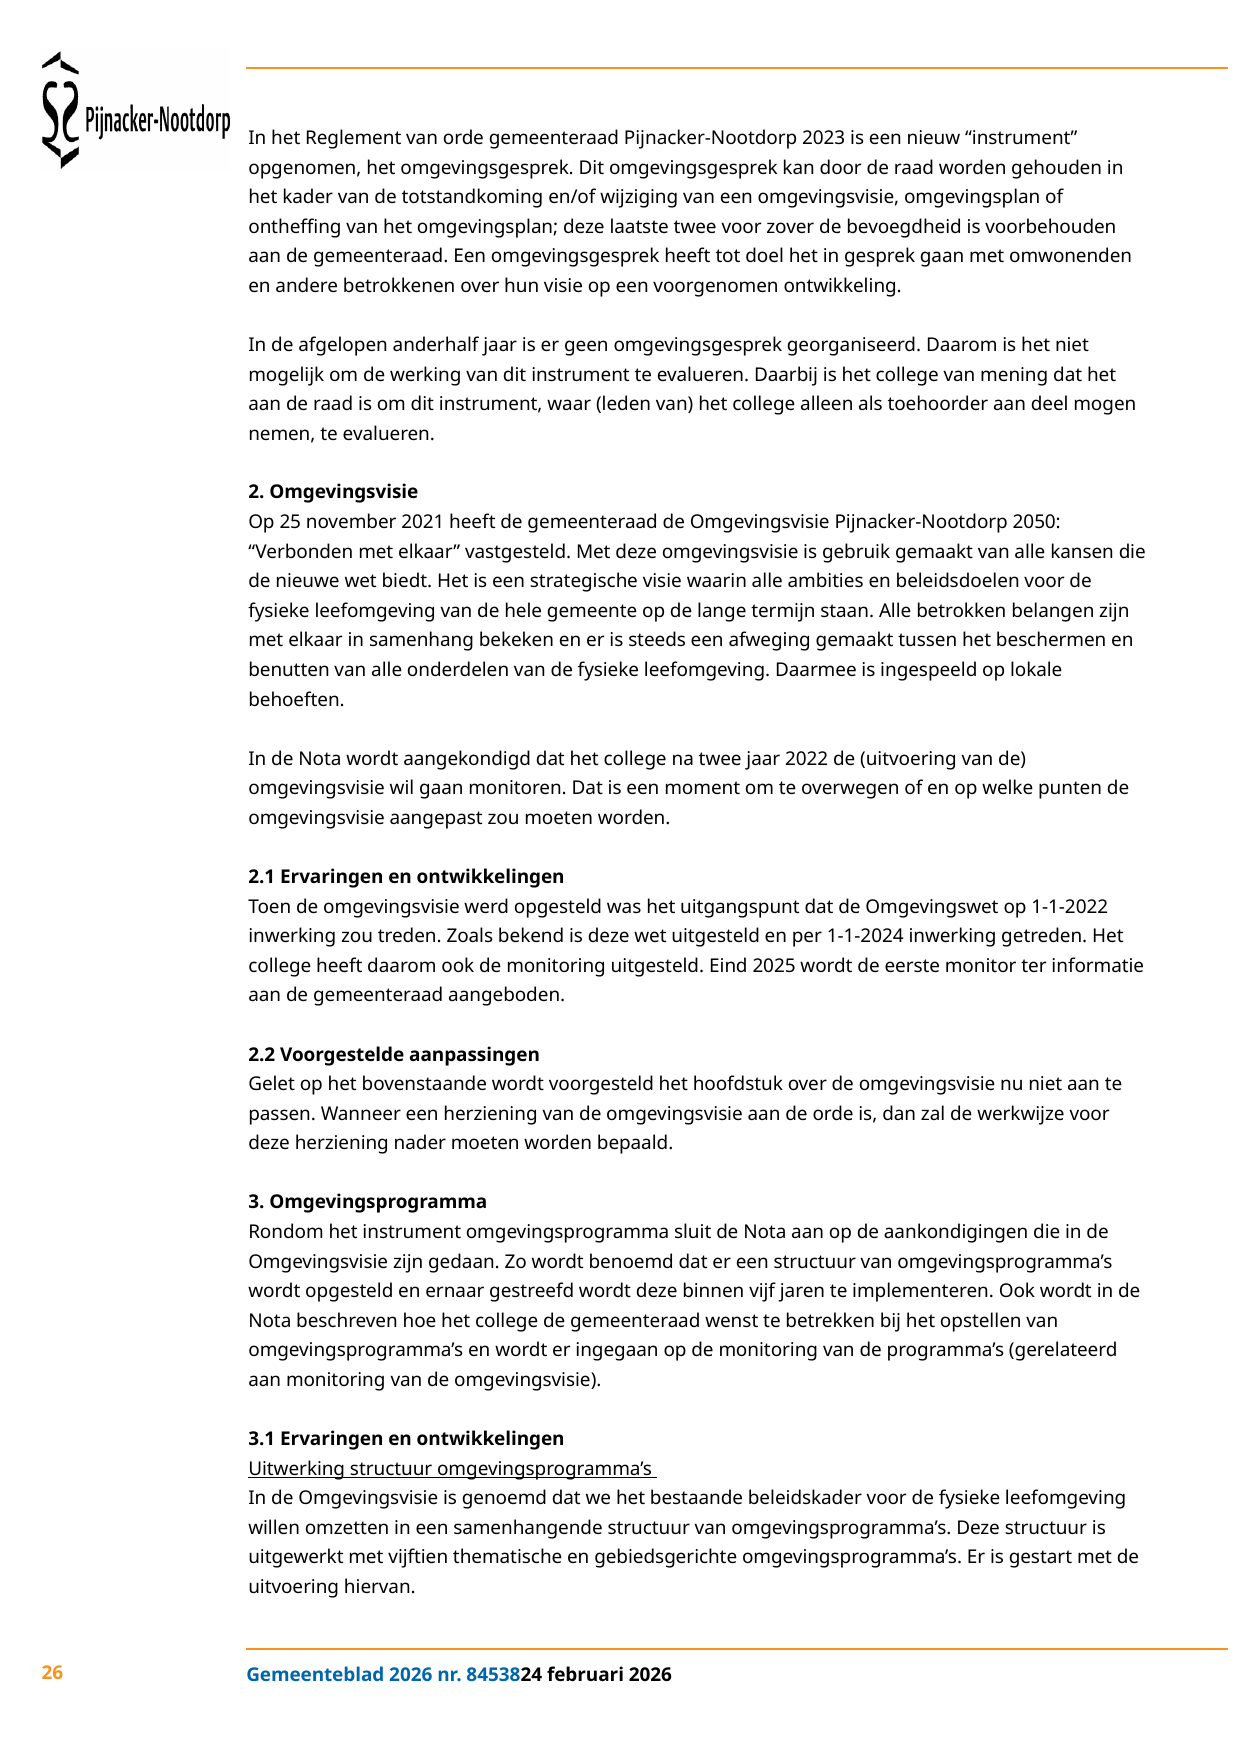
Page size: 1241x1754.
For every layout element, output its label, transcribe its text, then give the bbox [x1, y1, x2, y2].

text Uitwerking structuur omgevingsprogramma’s [248, 1455, 1152, 1481]
text 2.2 Voorgestelde aanpassingen [248, 1041, 1152, 1067]
text 3.1 Ervaringen en ontwikkelingen [248, 1425, 1152, 1451]
text In de Nota wordt aangekondigd dat het college na twee jaar 2022 de (uitvoering van de) omgevingsvisie wil gaan monitoren. Dat is een moment om te overwegen of en op welke punten de omgevingsvisie aangepast zou moeten worden. [248, 745, 1152, 830]
text In de Omgevingsvisie is genoemd dat we het bestaande beleidskader voor de fysieke leefomgeving willen omzetten in een samenhangende structuur van omgevingsprogramma’s. Deze structuur is uitgewerkt met vijftien thematische en gebiedsgerichte omgevingsprogramma’s. Er is gestart met de uitvoering hiervan. [248, 1484, 1152, 1599]
table_header In het Reglement van orde gemeenteraad Pijnacker-Nootdorp 2023 is een nieuw “instrument” opgenomen, het omgevingsgesprek. Dit omgevingsgesprek kan door de raad worden gehouden in het kader van de totstandkoming en/of wijziging van een omgevingsvisie, omgevingsplan of ontheffing van het omgevingsplan; deze laatste twee voor zover de bevoegdheid is voorbehouden aan de gemeenteraad. Een omgevingsgesprek heeft tot doel het in gesprek gaan met omwonenden en andere betrokkenen over hun visie op een voorgenomen ontwikkeling. In de afgelopen anderhalf jaar is er geen omgevingsgesprek georganiseerd. Daarom is het niet mogelijk om de werking van dit instrument te evalueren. Daarbij is het college van mening dat het aan de raad is om dit instrument, waar (leden van) het college alleen als toehoorder aan deel mogen nemen, te evalueren. [248, 95, 1152, 446]
text Rondom het instrument omgevingsprogramma sluit de Nota aan op de aankondigingen die in de Omgevingsvisie zijn gedaan. Zo wordt benoemd dat er een structuur van omgevingsprogramma’s wordt opgesteld en ernaar gestreefd wordt deze binnen vijf jaren te implementeren. Ook wordt in de Nota beschreven hoe het college de gemeenteraad wenst te betrekken bij het opstellen van omgevingsprogramma’s en wordt er ingegaan op de monitoring van de programma’s (gerelateerd aan monitoring van de omgevingsvisie). [248, 1218, 1152, 1392]
text 2.1 Ervaringen en ontwikkelingen [248, 863, 1152, 889]
text Toen de omgevingsvisie werd opgesteld was het uitgangspunt dat de Omgevingswet op 1-1-2022 inwerking zou treden. Zoals bekend is deze wet uitgesteld en per 1-1-2024 inwerking getreden. Het college heeft daarom ook de monitoring uitgesteld. Eind 2025 wordt de eerste monitor ter informatie aan de gemeenteraad aangeboden. [248, 893, 1152, 1007]
text Op 25 november 2021 heeft de gemeenteraad de Omgevingsvisie Pijnacker-Nootdorp 2050: “Verbonden met elkaar” vastgesteld. Met deze omgevingsvisie is gebruik gemaakt van alle kansen die de nieuwe wet biedt. Het is een strategische visie waarin alle ambities en beleidsdoelen voor de fysieke leefomgeving van de hele gemeente op de lange termijn staan. Alle betrokken belangen zijn met elkaar in samenhang bekeken en er is steeds een afweging gemaakt tussen het beschermen en benutten van alle onderdelen van de fysieke leefomgeving. Daarmee is ingespeeld op lokale behoeften. [248, 508, 1152, 712]
text Gelet op het bovenstaande wordt voorgesteld het hoofdstuk over de omgevingsvisie nu niet aan te passen. Wanneer een herziening van de omgevingsvisie aan de orde is, dan zal de werkwijze voor deze herziening nader moeten worden bepaald. [248, 1070, 1152, 1155]
picture [41, 47, 231, 172]
text 2. Omgevingsvisie [248, 479, 1152, 504]
text 3. Omgevingsprogramma [248, 1189, 1152, 1214]
